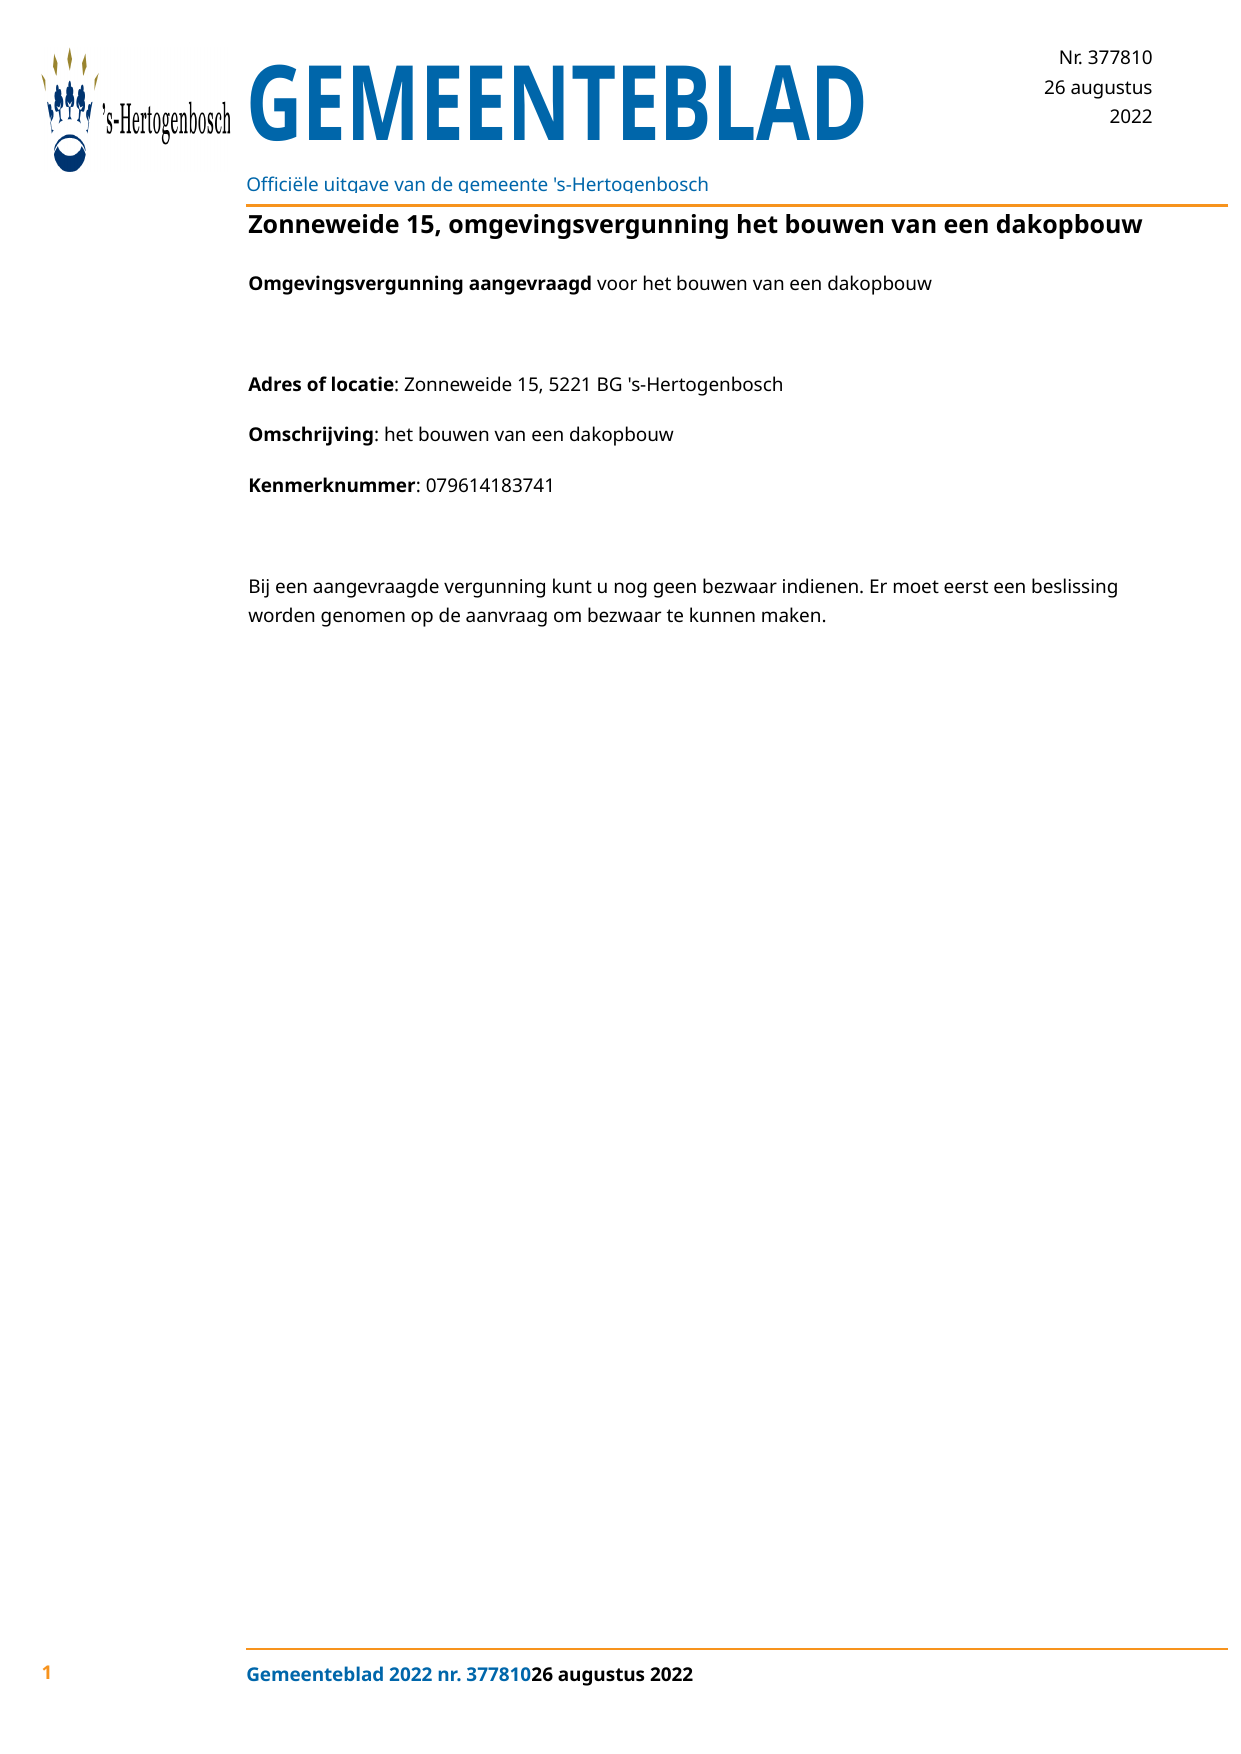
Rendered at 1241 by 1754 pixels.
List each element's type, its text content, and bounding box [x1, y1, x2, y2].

text Adres of locatie: Zonneweide 15, 5221 BG 's-Hertogenbosch [248, 371, 1152, 397]
text Kenmerknummer: 079614183741 [248, 472, 1152, 498]
text Bij een aangevraagde vergunning kunt u nog geen bezwaar indienen. Er moet eerst een beslissing worden genomen op de aanvraag om bezwaar te kunnen maken. [248, 573, 1152, 628]
text Zonneweide 15, omgevingsvergunning het bouwen van een dakopbouw [248, 207, 1152, 241]
picture [41, 47, 231, 172]
text Omschrijving: het bouwen van een dakopbouw [248, 422, 1152, 447]
text Omgevingsvergunning aangevraagd voor het bouwen van een dakopbouw [248, 270, 1152, 296]
